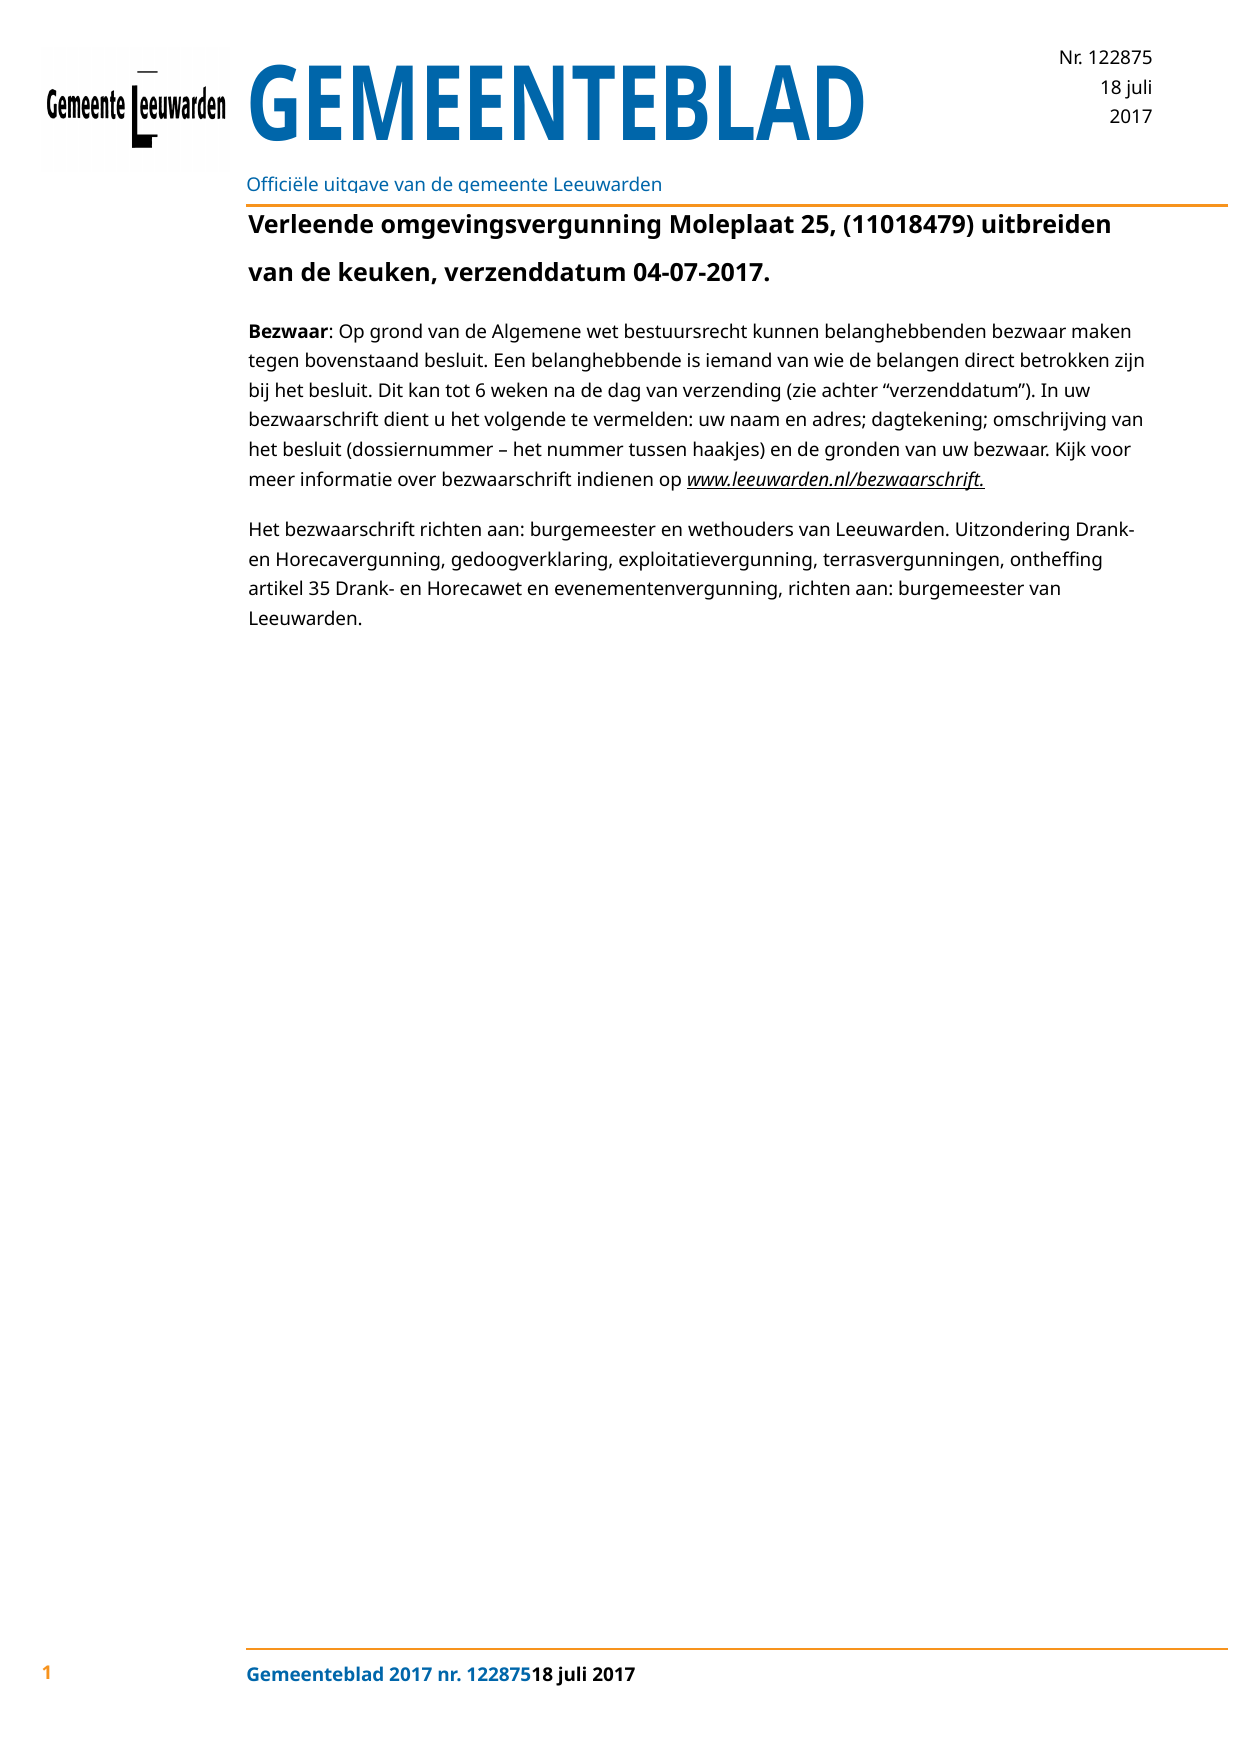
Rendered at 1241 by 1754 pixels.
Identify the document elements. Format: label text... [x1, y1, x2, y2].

text Bezwaar: Op grond van de Algemene wet bestuursrecht kunnen belanghebbenden bezwaar maken tegen bovenstaand besluit. Een belanghebbende is iemand van wie de belangen direct betrokken zijn bij het besluit. Dit kan tot 6 weken na de dag van verzending (zie achter “verzenddatum”). In uw bezwaarschrift dient u het volgende te vermelden: uw naam en adres; dagtekening; omschrijving van het besluit (dossiernummer – het nummer tussen haakjes) en de gronden van uw bezwaar. Kijk voor meer informatie over bezwaarschrift indienen op www.leeuwarden.nl/bezwaarschrift. [248, 318, 1152, 492]
picture [41, 47, 231, 172]
text Het bezwaarschrift richten aan: burgemeester en wethouders van Leeuwarden. Uitzondering Drank- en Horecavergunning, gedoogverklaring, exploitatievergunning, terrasvergunningen, ontheffing artikel 35 Drank- en Horecawet en evenementenvergunning, richten aan: burgemeester van Leeuwarden. [248, 516, 1152, 631]
text Verleende omgevingsvergunning Moleplaat 25, (11018479) uitbreiden van de keuken, verzenddatum 04-07-2017. [248, 207, 1152, 288]
